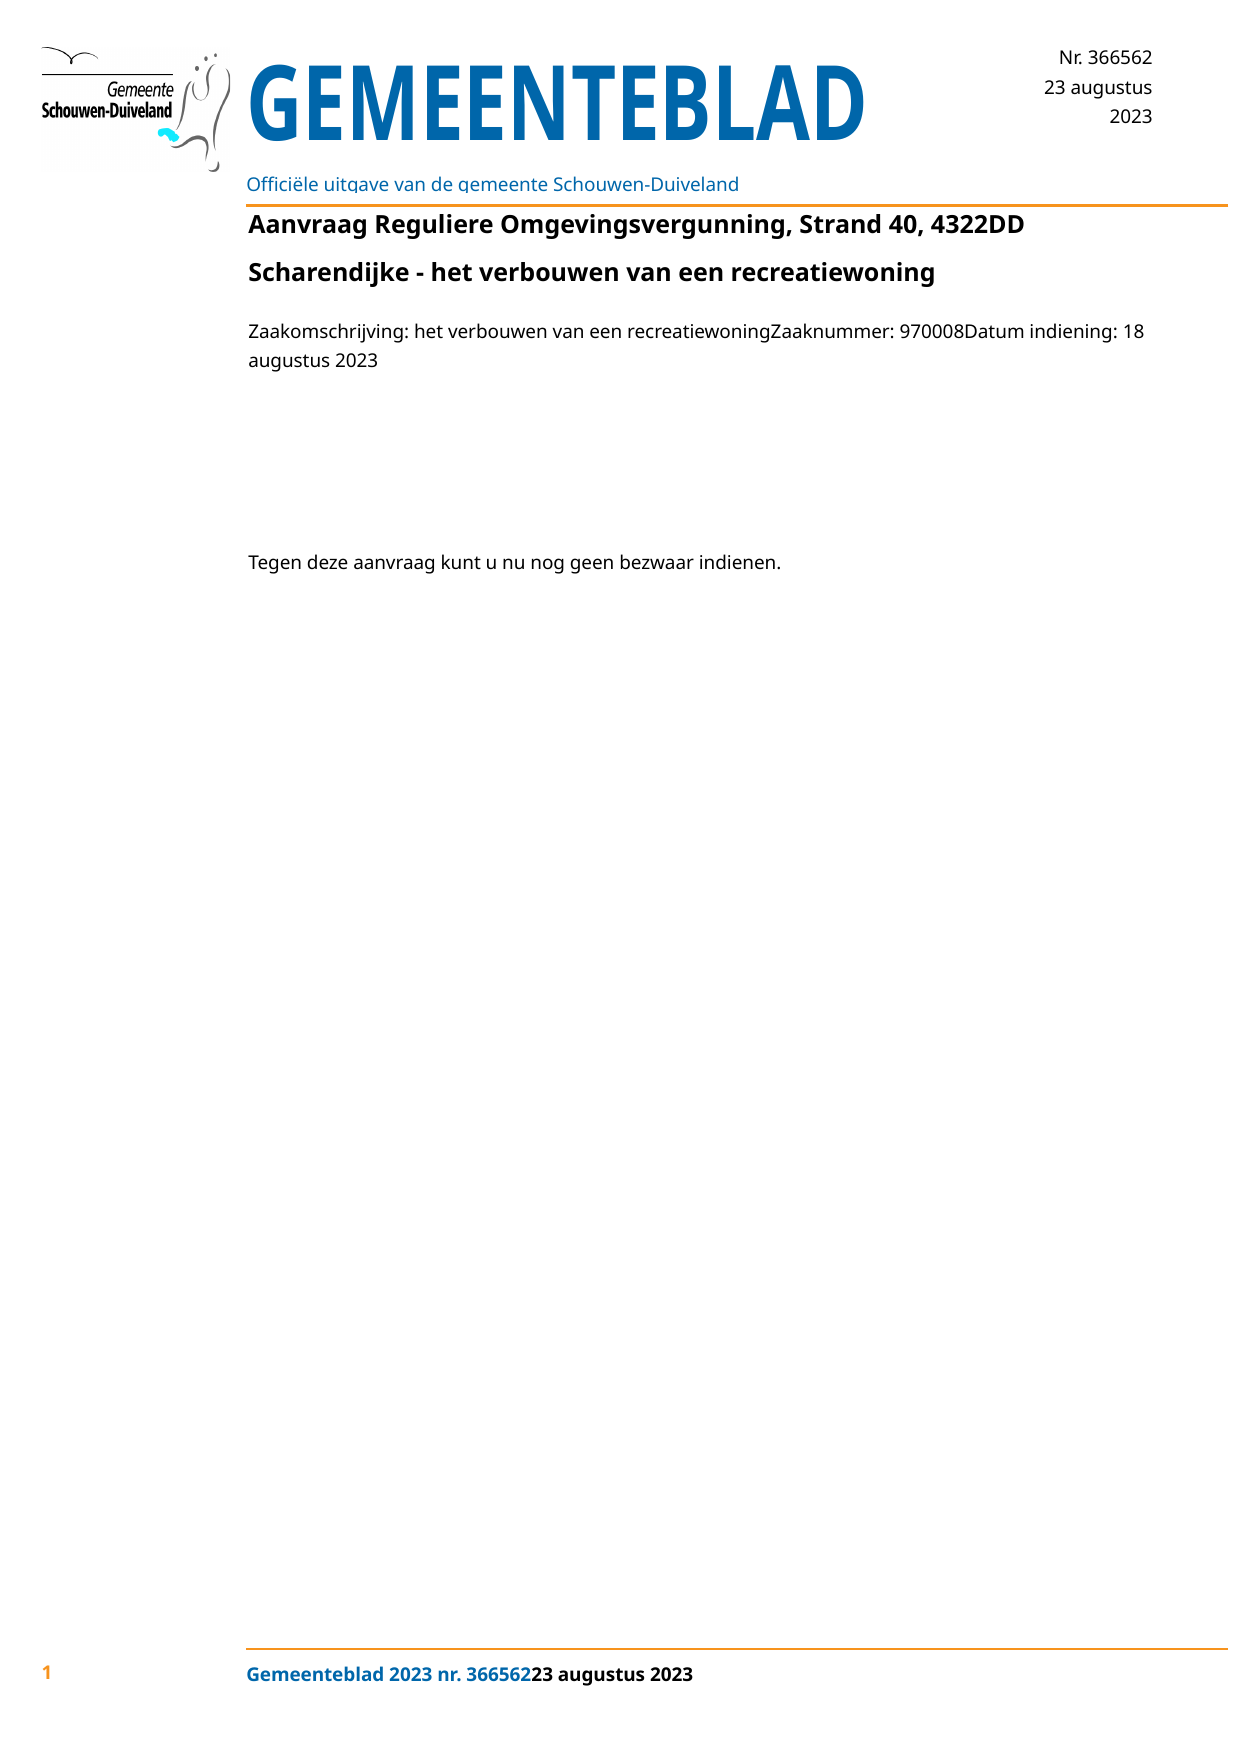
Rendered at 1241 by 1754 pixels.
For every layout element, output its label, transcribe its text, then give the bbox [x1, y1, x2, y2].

text Zaakomschrijving: het verbouwen van een recreatiewoningZaaknummer: 970008Datum indiening: 18 augustus 2023 [248, 318, 1152, 373]
picture [41, 47, 231, 172]
text Tegen deze aanvraag kunt u nu nog geen bezwaar indienen. [248, 549, 1152, 575]
text Aanvraag Reguliere Omgevingsvergunning, Strand 40, 4322DD Scharendijke - het verbouwen van een recreatiewoning [248, 207, 1152, 288]
